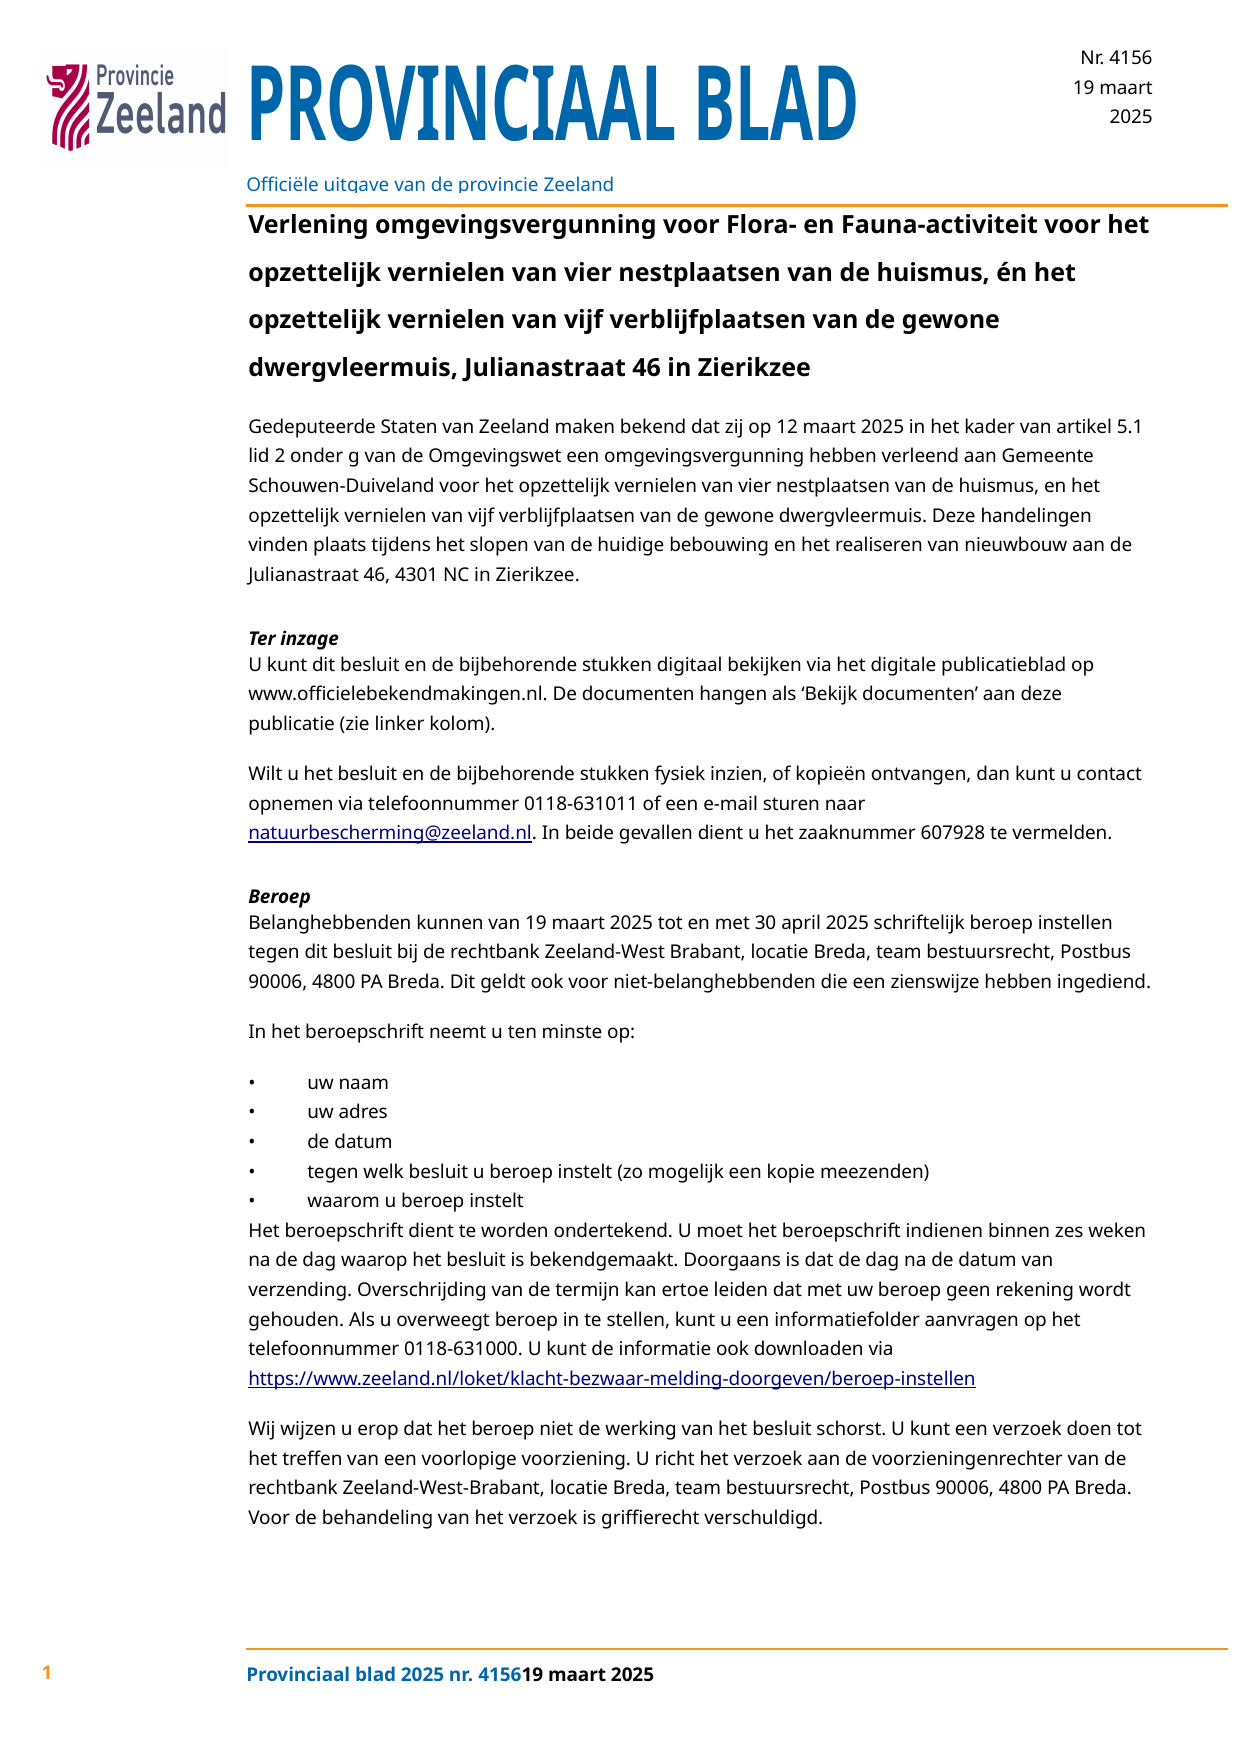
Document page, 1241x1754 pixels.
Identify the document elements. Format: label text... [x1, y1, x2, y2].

list tegen welk besluit u beroep instelt (zo mogelijk een kopie meezenden) [248, 1158, 1152, 1184]
text Gedeputeerde Staten van Zeeland maken bekend dat zij op 12 maart 2025 in het kader van artikel 5.1 lid 2 onder g van de Omgevingswet een omgevingsvergunning hebben verleend aan Gemeente Schouwen-Duiveland voor het opzettelijk vernielen van vier nestplaatsen van de huismus, en het opzettelijk vernielen van vijf verblijfplaatsen van de gewone dwergvleermuis. Deze handelingen vinden plaats tijdens het slopen van de huidige bebouwing en het realiseren van nieuwbouw aan de Julianastraat 46, 4301 NC in Zierikzee. [248, 413, 1152, 587]
text Verlening omgevingsvergunning voor Flora- en Fauna-activiteit voor het opzettelijk vernielen van vier nestplaatsen van de huismus, én het opzettelijk vernielen van vijf verblijfplaatsen van de gewone dwergvleermuis, Julianastraat 46 in Zierikzee [248, 207, 1152, 384]
list uw naam [248, 1069, 1152, 1095]
list uw adres [248, 1099, 1152, 1124]
list waarom u beroep instelt [248, 1187, 1152, 1213]
text In het beroepschrift neemt u ten minste op: [248, 1019, 1152, 1044]
text Ter inzage [248, 625, 1152, 651]
text Wij wijzen u erop dat het beroep niet de werking van het besluit schorst. U kunt een verzoek doen tot het treffen van een voorlopige voorziening. U richt het verzoek aan de voorzieningenrechter van de rechtbank Zeeland-West-Brabant, locatie Breda, team bestuursrecht, Postbus 90006, 4800 PA Breda. Voor de behandeling van het verzoek is griffierecht verschuldigd. [248, 1415, 1152, 1530]
list de datum [248, 1128, 1152, 1154]
text U kunt dit besluit en de bijbehorende stukken digitaal bekijken via het digitale publicatieblad op www.officielebekendmakingen.nl. De documenten hangen als ‘Bekijk documenten’ aan deze publicatie (zie linker kolom). [248, 651, 1152, 736]
text Beroep [248, 883, 1152, 909]
picture [41, 47, 231, 172]
text Het beroepschrift dient te worden ondertekend. U moet het beroepschrift indienen binnen zes weken na de dag waarop het besluit is bekendgemaakt. Doorgaans is dat de dag na de datum van verzending. Overschrijding van de termijn kan ertoe leiden dat met uw beroep geen rekening wordt gehouden. Als u overweegt beroep in te stellen, kunt u een informatiefolder aanvragen op het telefoonnummer 0118-631000. U kunt de informatie ook downloaden via https://www.zeeland.nl/loket/klacht-bezwaar-melding-doorgeven/beroep-instellen [248, 1217, 1152, 1391]
text Wilt u het besluit en de bijbehorende stukken fysiek inzien, of kopieën ontvangen, dan kunt u contact opnemen via telefoonnummer 0118-631011 of een e-mail sturen naar natuurbescherming@zeeland.nl. In beide gevallen dient u het zaaknummer 607928 te vermelden. [248, 760, 1152, 845]
text Belanghebbenden kunnen van 19 maart 2025 tot en met 30 april 2025 schriftelijk beroep instellen tegen dit besluit bij de rechtbank Zeeland-West Brabant, locatie Breda, team bestuursrecht, Postbus 90006, 4800 PA Breda. Dit geldt ook voor niet-belanghebbenden die een zienswijze hebben ingediend. [248, 909, 1152, 994]
